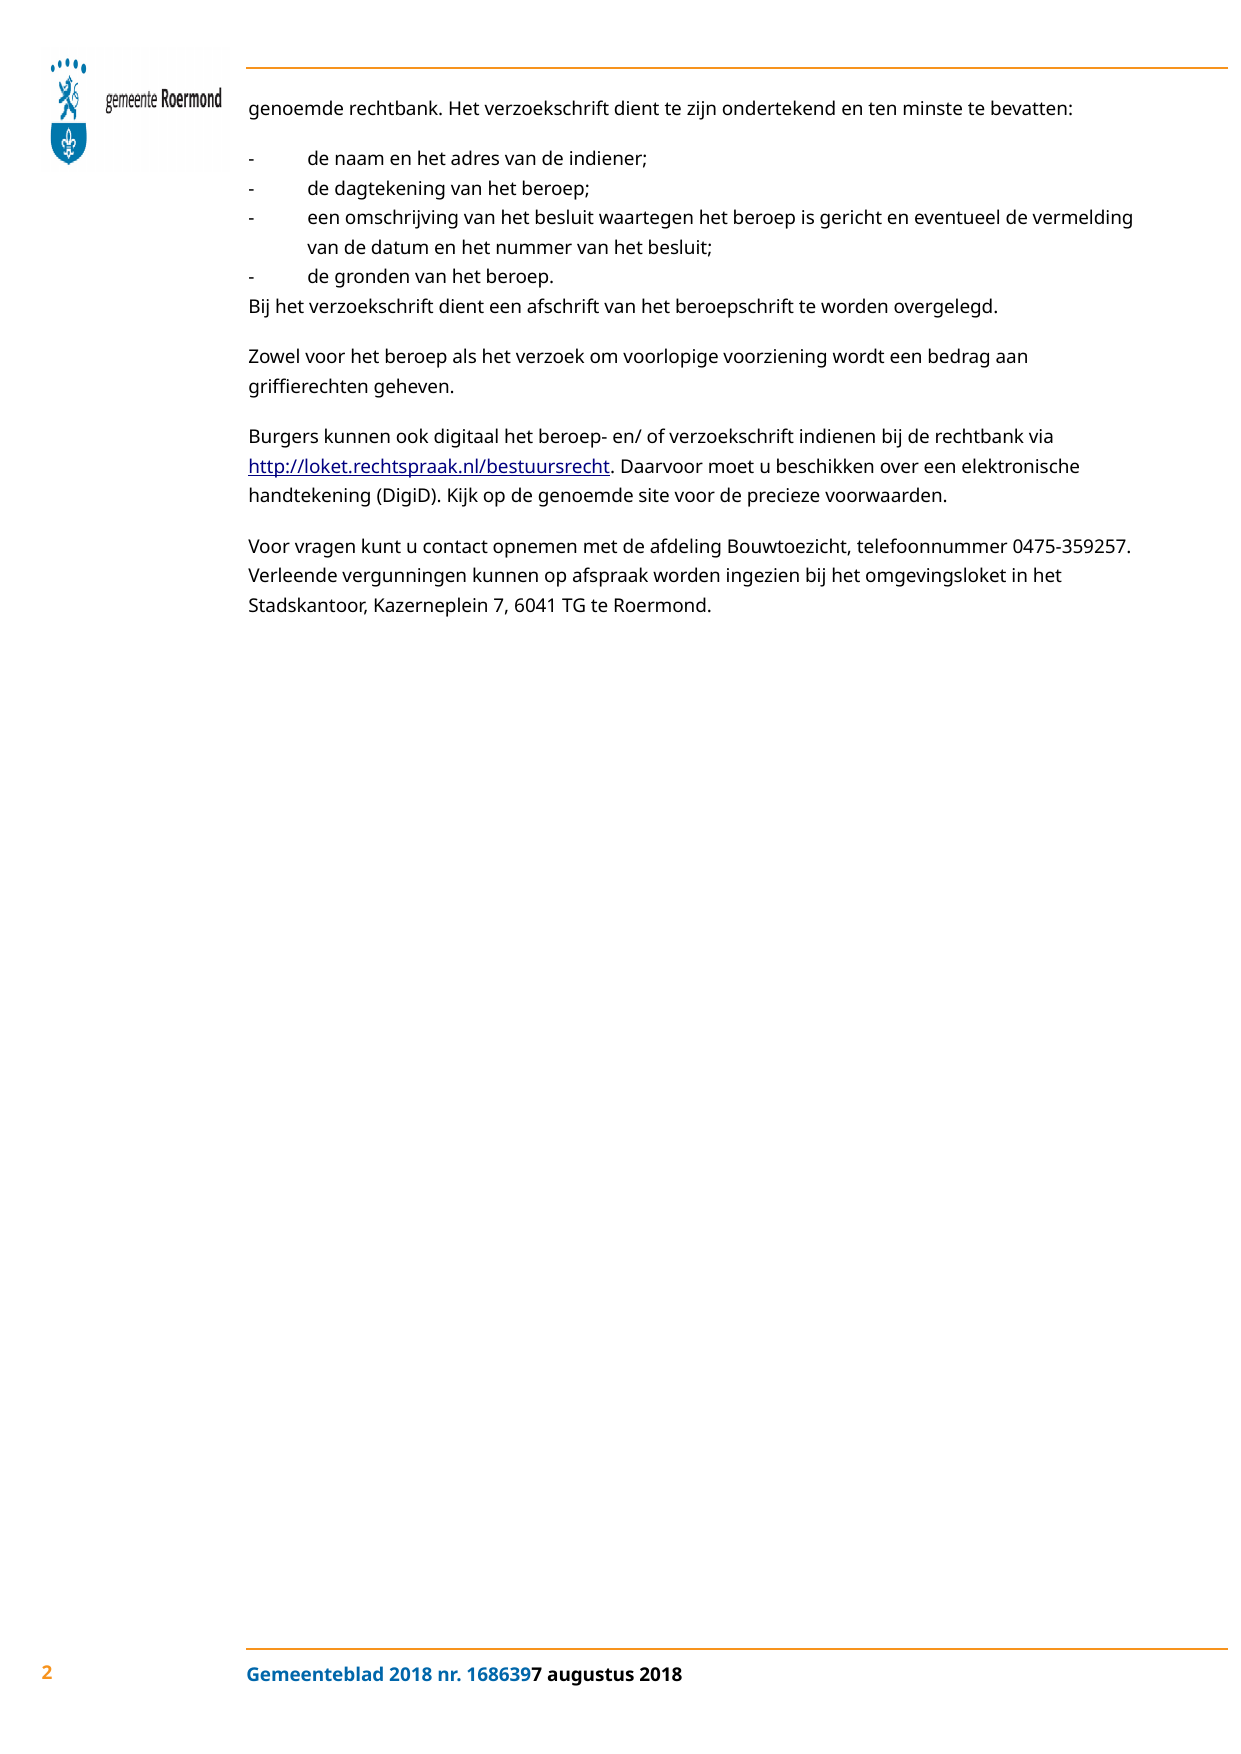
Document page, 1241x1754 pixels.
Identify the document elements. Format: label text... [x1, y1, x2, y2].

picture [41, 47, 231, 172]
list de dagtekening van het beroep; [248, 175, 1152, 201]
list de gronden van het beroep. [248, 263, 1152, 289]
list een omschrijving van het besluit waartegen het beroep is gericht en eventueel de vermelding van de datum en het nummer van het besluit; [248, 204, 1152, 260]
text genoemde rechtbank. Het verzoekschrift dient te zijn ondertekend en ten minste te bevatten: [248, 95, 1152, 121]
list de naam en het adres van de indiener; [248, 145, 1152, 171]
text Zowel voor het beroep als het verzoek om voorlopige voorziening wordt een bedrag aan griffierechten geheven. [248, 343, 1152, 399]
text Burgers kunnen ook digitaal het beroep- en/ of verzoekschrift indienen bij de rechtbank via http://loket.rechtspraak.nl/bestuursrecht. Daarvoor moet u beschikken over een elektronische handtekening (DigiD). Kijk op de genoemde site voor de precieze voorwaarden. [248, 423, 1152, 508]
text Bij het verzoekschrift dient een afschrift van het beroepschrift te worden overgelegd. [248, 293, 1152, 319]
text Voor vragen kunt u contact opnemen met de afdeling Bouwtoezicht, telefoonnummer 0475-359257. Verleende vergunningen kunnen op afspraak worden ingezien bij het omgevingsloket in het Stadskantoor, Kazerneplein 7, 6041 TG te Roermond. [248, 533, 1152, 618]
